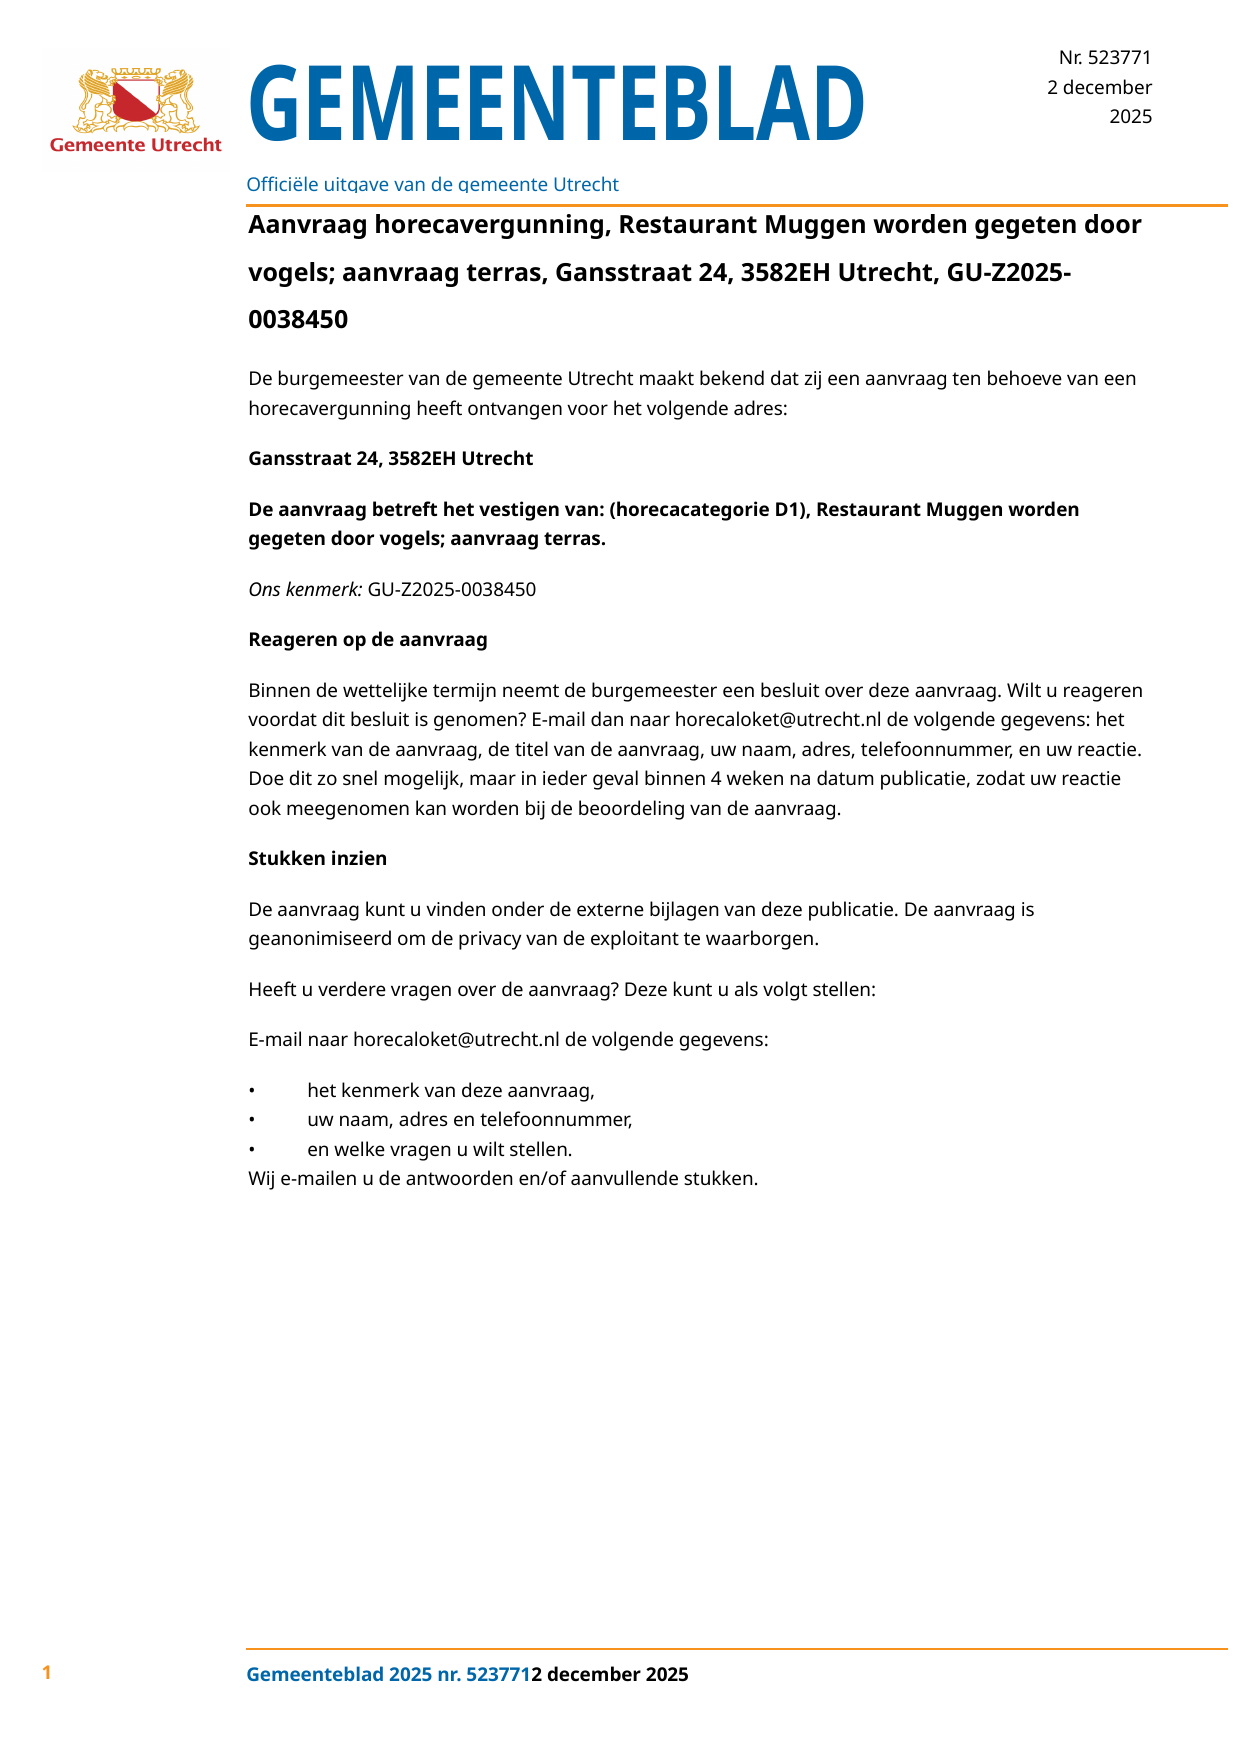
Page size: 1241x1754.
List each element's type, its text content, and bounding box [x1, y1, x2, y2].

text Ons kenmerk: GU-Z2025-0038450 [248, 576, 1152, 602]
text Aanvraag horecavergunning, Restaurant Muggen worden gegeten door vogels; aanvraag terras, Gansstraat 24, 3582EH Utrecht, GU-Z2025-0038450 [248, 207, 1152, 336]
text De aanvraag betreft het vestigen van: (horecacategorie D1), Restaurant Muggen worden gegeten door vogels; aanvraag terras. [248, 496, 1152, 551]
text Stukken inzien [248, 846, 1152, 871]
text De aanvraag kunt u vinden onder de externe bijlagen van deze publicatie. De aanvraag is geanonimiseerd om de privacy van de exploitant te waarborgen. [248, 896, 1152, 951]
text Reageren op de aanvraag [248, 626, 1152, 652]
text Gansstraat 24, 3582EH Utrecht [248, 446, 1152, 471]
list het kenmerk van deze aanvraag, [248, 1077, 1152, 1102]
text Binnen de wettelijke termijn neemt de burgemeester een besluit over deze aanvraag. Wilt u reageren voordat dit besluit is genomen? E-mail dan naar horecaloket@utrecht.nl de volgende gegevens: het kenmerk van de aanvraag, de titel van de aanvraag, uw naam, adres, telefoonnummer, en uw reactie. Doe dit zo snel mogelijk, maar in ieder geval binnen 4 weken na datum publicatie, zodat uw reactie ook meegenomen kan worden bij de beoordeling van de aanvraag. [248, 677, 1152, 821]
list uw naam, adres en telefoonnummer, [248, 1106, 1152, 1132]
text E-mail naar horecaloket@utrecht.nl de volgende gegevens: [248, 1026, 1152, 1052]
picture [41, 47, 231, 172]
text De burgemeester van de gemeente Utrecht maakt bekend dat zij een aanvraag ten behoeve van een horecavergunning heeft ontvangen voor het volgende adres: [248, 366, 1152, 421]
list en welke vragen u wilt stellen. [248, 1136, 1152, 1162]
text Wij e-mailen u de antwoorden en/of aanvullende stukken. [248, 1166, 1152, 1191]
text Heeft u verdere vragen over de aanvraag? Deze kunt u als volgt stellen: [248, 976, 1152, 1002]
